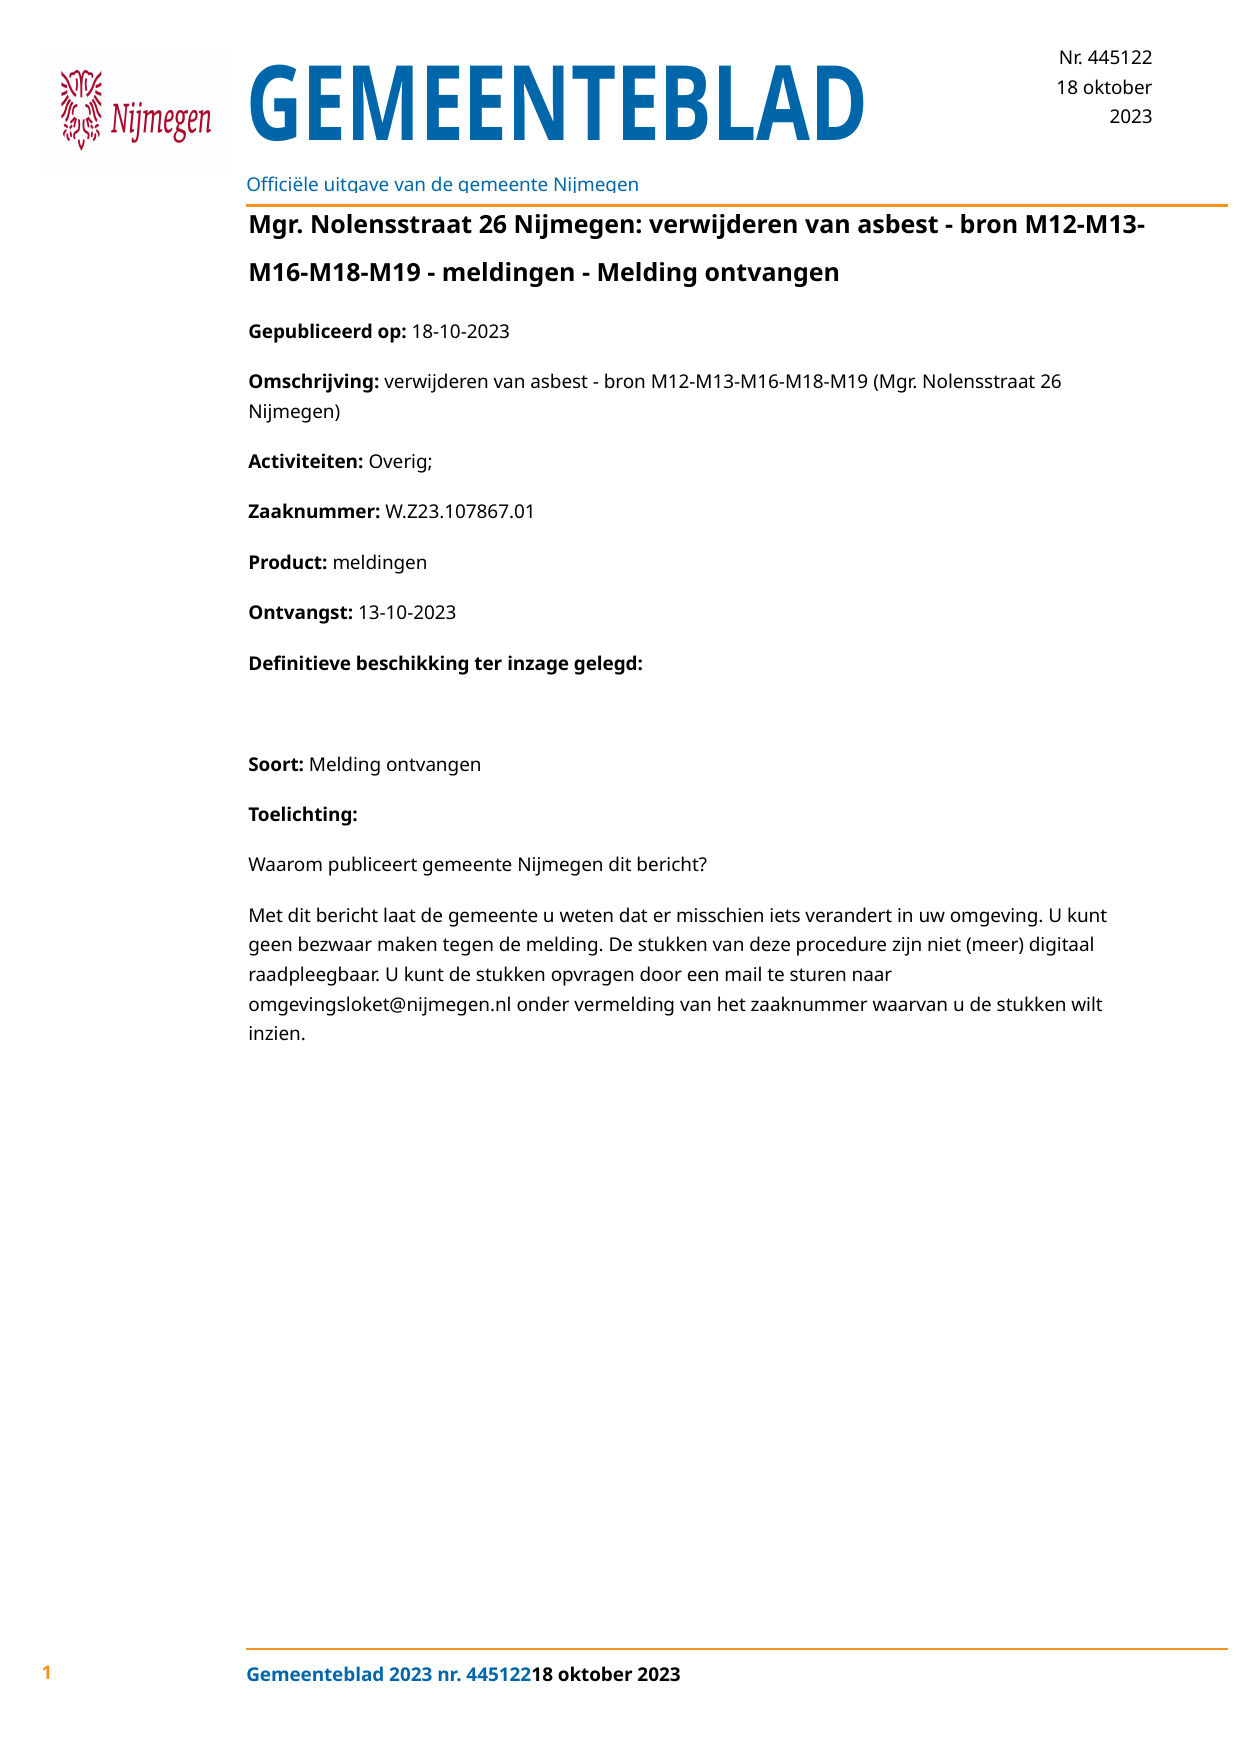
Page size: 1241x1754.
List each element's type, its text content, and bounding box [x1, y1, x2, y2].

text Ontvangst: 13-10-2023 [248, 599, 1152, 625]
text Mgr. Nolensstraat 26 Nijmegen: verwijderen van asbest - bron M12-M13-M16-M18-M19 - meldingen - Melding ontvangen [248, 207, 1152, 288]
text Activiteiten: Overig; [248, 448, 1152, 474]
text Waarom publiceert gemeente Nijmegen dit bericht? [248, 852, 1152, 877]
picture [41, 47, 231, 172]
text Definitieve beschikking ter inzage gelegd: [248, 650, 1152, 676]
text Omschrijving: verwijderen van asbest - bron M12-M13-M16-M18-M19 (Mgr. Nolensstraat 26 Nijmegen) [248, 368, 1152, 424]
text Met dit bericht laat de gemeente u weten dat er misschien iets verandert in uw omgeving. U kunt geen bezwaar maken tegen de melding. De stukken van deze procedure zijn niet (meer) digitaal raadpleegbaar. U kunt de stukken opvragen door een mail te sturen naar omgevingsloket@nijmegen.nl onder vermelding van het zaaknummer waarvan u de stukken wilt inzien. [248, 902, 1152, 1046]
text Toelichting: [248, 801, 1152, 827]
text Zaaknummer: W.Z23.107867.01 [248, 499, 1152, 524]
text Product: meldingen [248, 549, 1152, 575]
text Gepubliceerd op: 18-10-2023 [248, 318, 1152, 344]
text Soort: Melding ontvangen [248, 751, 1152, 777]
